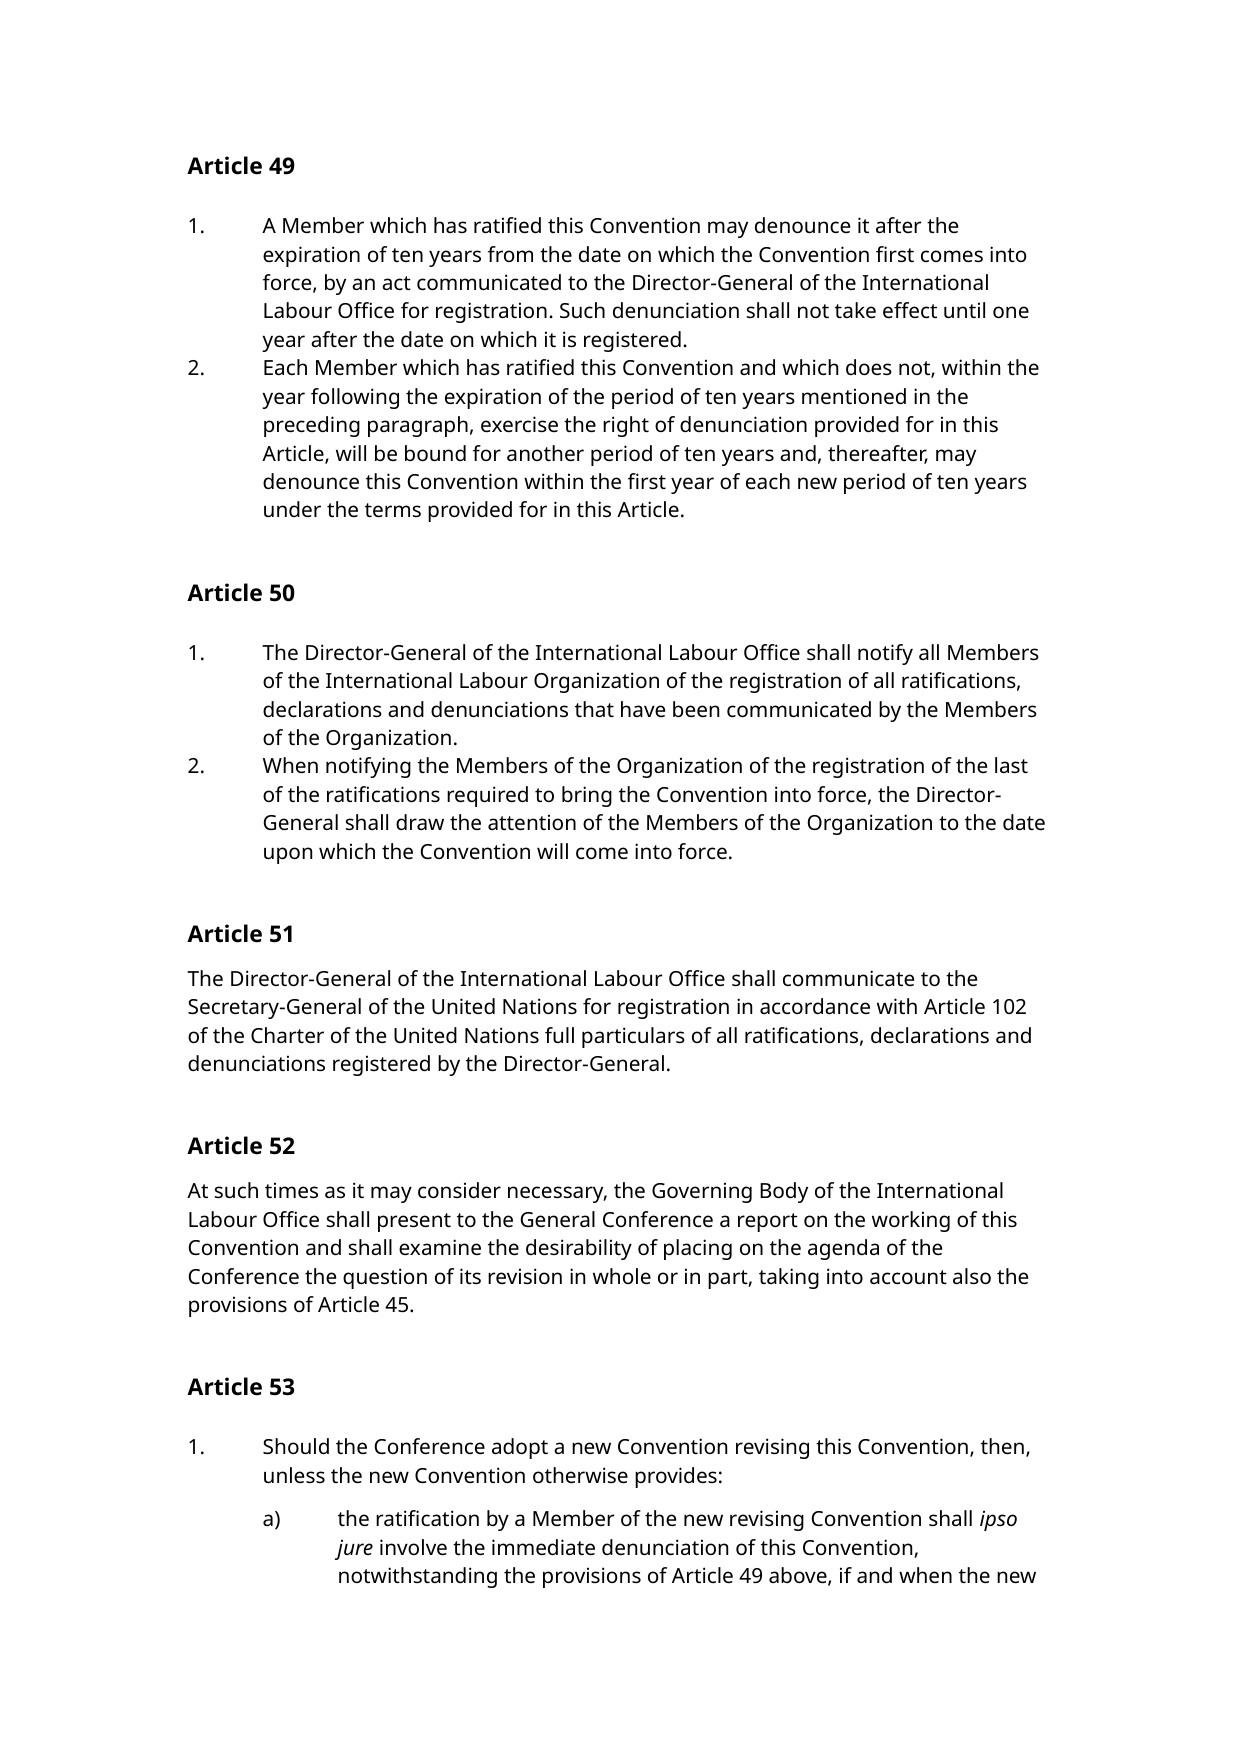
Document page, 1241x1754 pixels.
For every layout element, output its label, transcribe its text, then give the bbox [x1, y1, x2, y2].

list The Director-General of the International Labour Office shall notify all Members of the International Labour Organization of the registration of all ratifications, declarations and denunciations that have been communicated by the Members of the Organization. [187, 638, 1053, 752]
subtitle Article 53 [187, 1371, 1053, 1402]
subtitle Article 49 [187, 150, 1053, 181]
list Each Member which has ratified this Convention and which does not, within the year following the expiration of the period of ten years mentioned in the preceding paragraph, exercise the right of denunciation provided for in this Article, will be bound for another period of ten years and, thereafter, may denounce this Convention within the first year of each new period of ten years under the terms provided for in this Article. [187, 353, 1053, 524]
text At such times as it may consider necessary, the Governing Body of the International Labour Office shall present to the General Conference a report on the working of this Convention and shall examine the desirability of placing on the agenda of the Conference the question of its revision in whole or in part, taking into account also the provisions of Article 45. [187, 1177, 1053, 1319]
list the ratification by a Member of the new revising Convention shall ipso jure involve the immediate denunciation of this Convention, notwithstanding the provisions of Article 49 above, if and when the new [262, 1504, 1053, 1590]
list Should the Conference adopt a new Convention revising this Convention, then, unless the new Convention otherwise provides: [187, 1432, 1053, 1489]
subtitle Article 51 [187, 918, 1053, 949]
list When notifying the Members of the Organization of the registration of the last of the ratifications required to bring the Convention into force, the Director-General shall draw the attention of the Members of the Organization to the date upon which the Convention will come into force. [187, 752, 1053, 865]
list A Member which has ratified this Convention may denounce it after the expiration of ten years from the date on which the Convention first comes into force, by an act communicated to the Director-General of the International Labour Office for registration. Such denunciation shall not take effect until one year after the date on which it is registered. [187, 211, 1053, 353]
text The Director-General of the International Labour Office shall communicate to the Secretary-General of the United Nations for registration in accordance with Article 102 of the Charter of the United Nations full particulars of all ratifications, declarations and denunciations registered by the Director-General. [187, 964, 1053, 1078]
subtitle Article 52 [187, 1130, 1053, 1162]
subtitle Article 50 [187, 577, 1053, 608]
